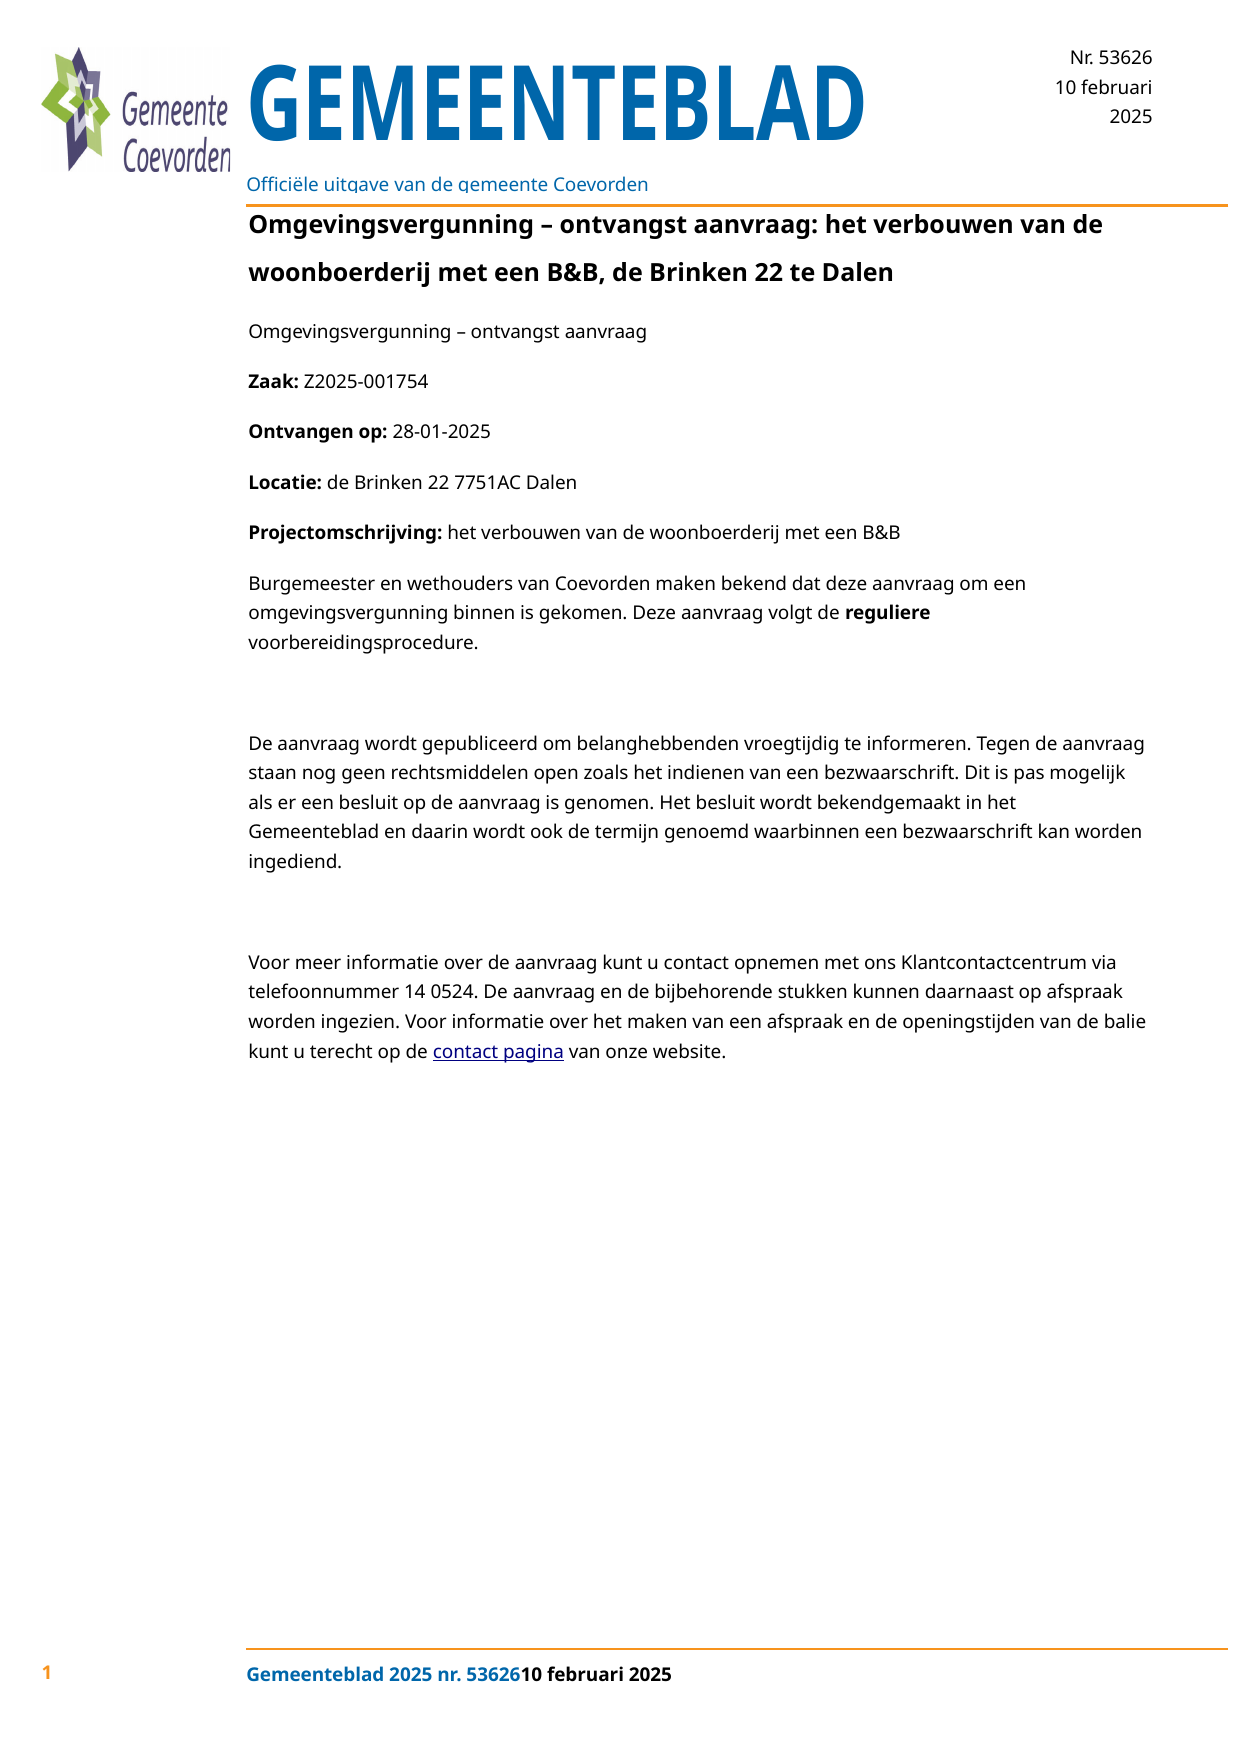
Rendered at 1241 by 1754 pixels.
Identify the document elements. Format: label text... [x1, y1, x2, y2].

text Burgemeester en wethouders van Coevorden maken bekend dat deze aanvraag om een omgevingsvergunning binnen is gekomen. Deze aanvraag volgt de reguliere voorbereidingsprocedure. [248, 570, 1152, 655]
picture [41, 47, 231, 172]
text Projectomschrijving: het verbouwen van de woonboerderij met een B&B [248, 519, 1152, 545]
text Zaak: Z2025-001754 [248, 368, 1152, 394]
text Voor meer informatie over de aanvraag kunt u contact opnemen met ons Klantcontactcentrum via telefoonnummer 14 0524. De aanvraag en de bijbehorende stukken kunnen daarnaast op afspraak worden ingezien. Voor informatie over het maken van een afspraak en de openingstijden van de balie kunt u terecht op de contact pagina van onze website. [248, 949, 1152, 1064]
text Omgevingsvergunning – ontvangst aanvraag: het verbouwen van de woonboerderij met een B&B, de Brinken 22 te Dalen [248, 207, 1152, 288]
text Omgevingsvergunning – ontvangst aanvraag [248, 318, 1152, 344]
text Ontvangen op: 28-01-2025 [248, 419, 1152, 444]
text De aanvraag wordt gepubliceerd om belanghebbenden vroegtijdig te informeren. Tegen de aanvraag staan nog geen rechtsmiddelen open zoals het indienen van een bezwaarschrift. Dit is pas mogelijk als er een besluit op de aanvraag is genomen. Het besluit wordt bekendgemaakt in het Gemeenteblad en daarin wordt ook de termijn genoemd waarbinnen een bezwaarschrift kan worden ingediend. [248, 730, 1152, 874]
text Locatie: de Brinken 22 7751AC Dalen [248, 469, 1152, 495]
